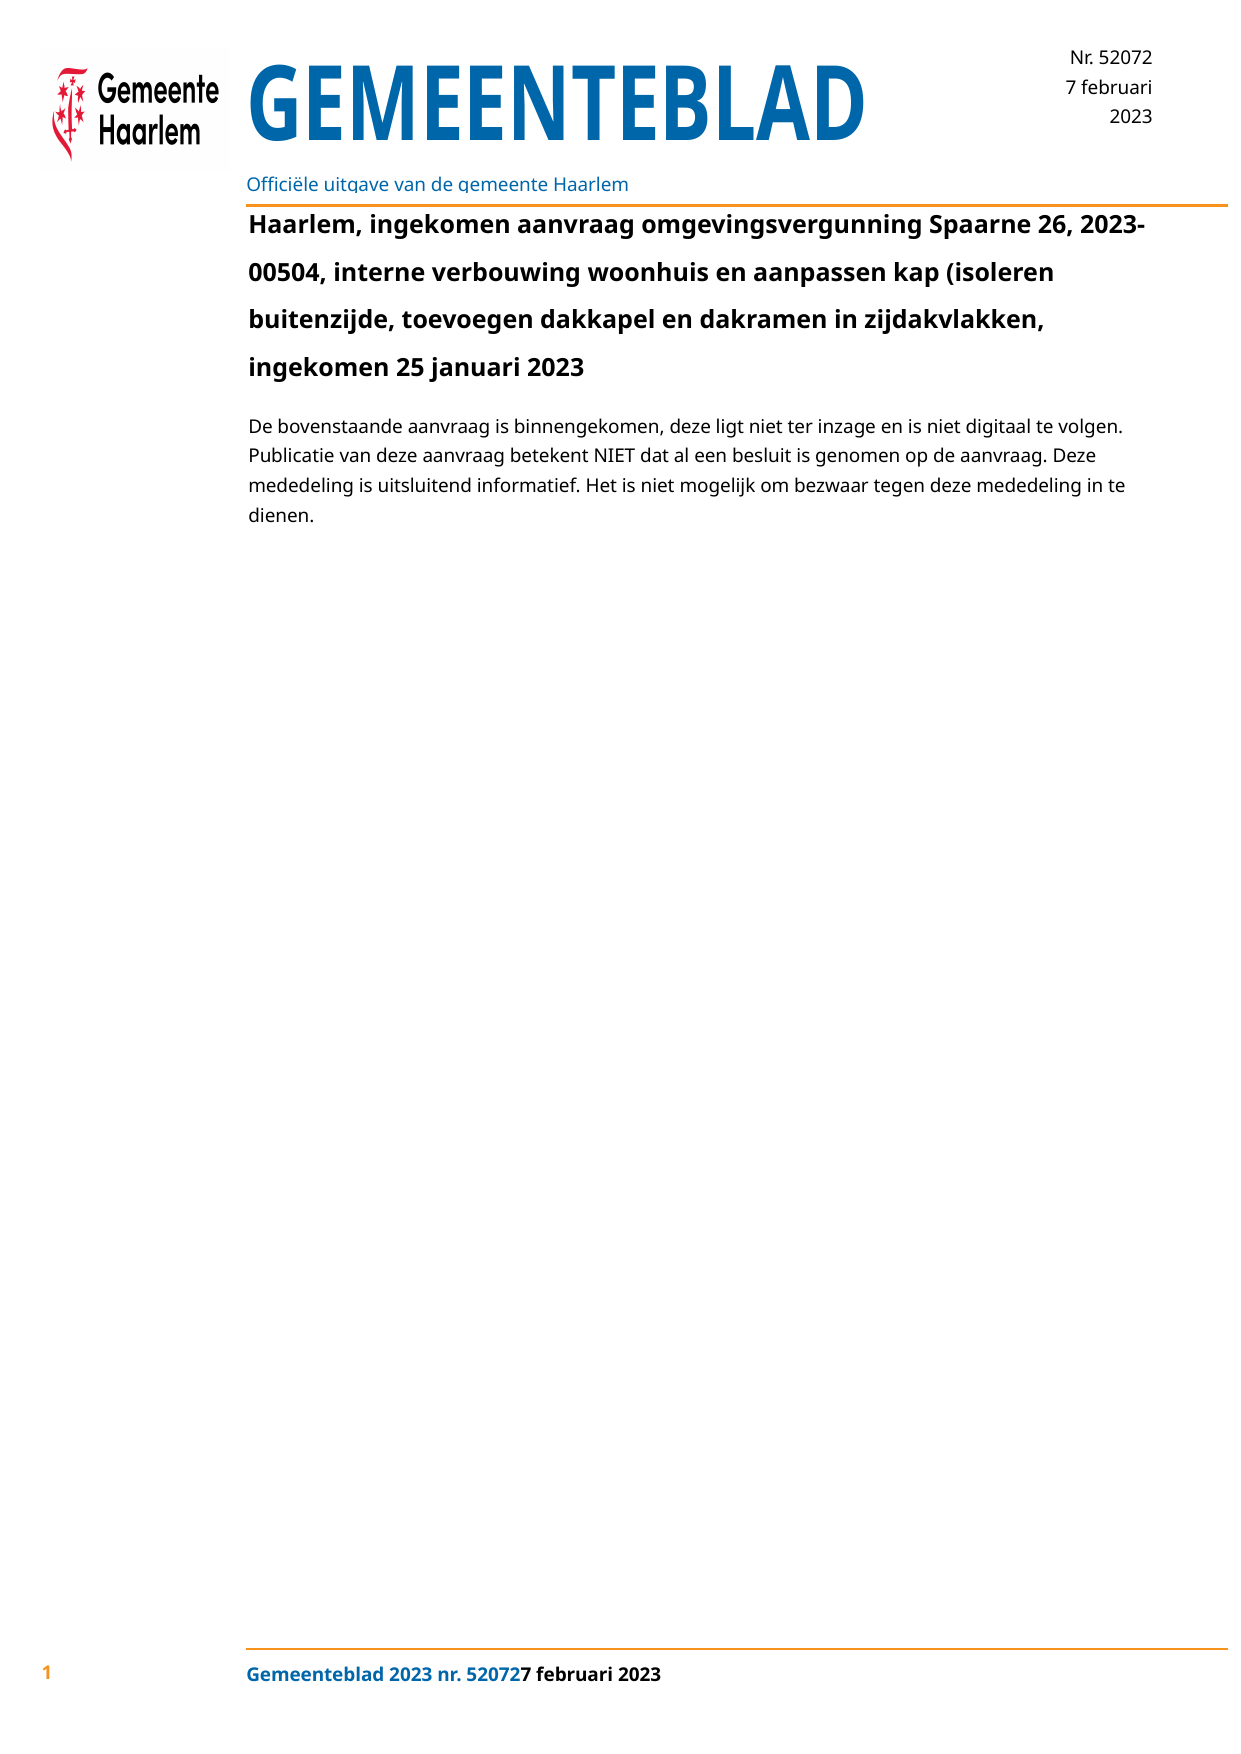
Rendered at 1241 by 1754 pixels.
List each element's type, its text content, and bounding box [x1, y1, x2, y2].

text De bovenstaande aanvraag is binnengekomen, deze ligt niet ter inzage en is niet digitaal te volgen. Publicatie van deze aanvraag betekent NIET dat al een besluit is genomen op de aanvraag. Deze mededeling is uitsluitend informatief. Het is niet mogelijk om bezwaar tegen deze mededeling in te dienen. [248, 413, 1152, 528]
text Haarlem, ingekomen aanvraag omgevingsvergunning Spaarne 26, 2023-00504, interne verbouwing woonhuis en aanpassen kap (isoleren buitenzijde, toevoegen dakkapel en dakramen in zijdakvlakken, ingekomen 25 januari 2023 [248, 207, 1152, 384]
picture [41, 47, 231, 172]
